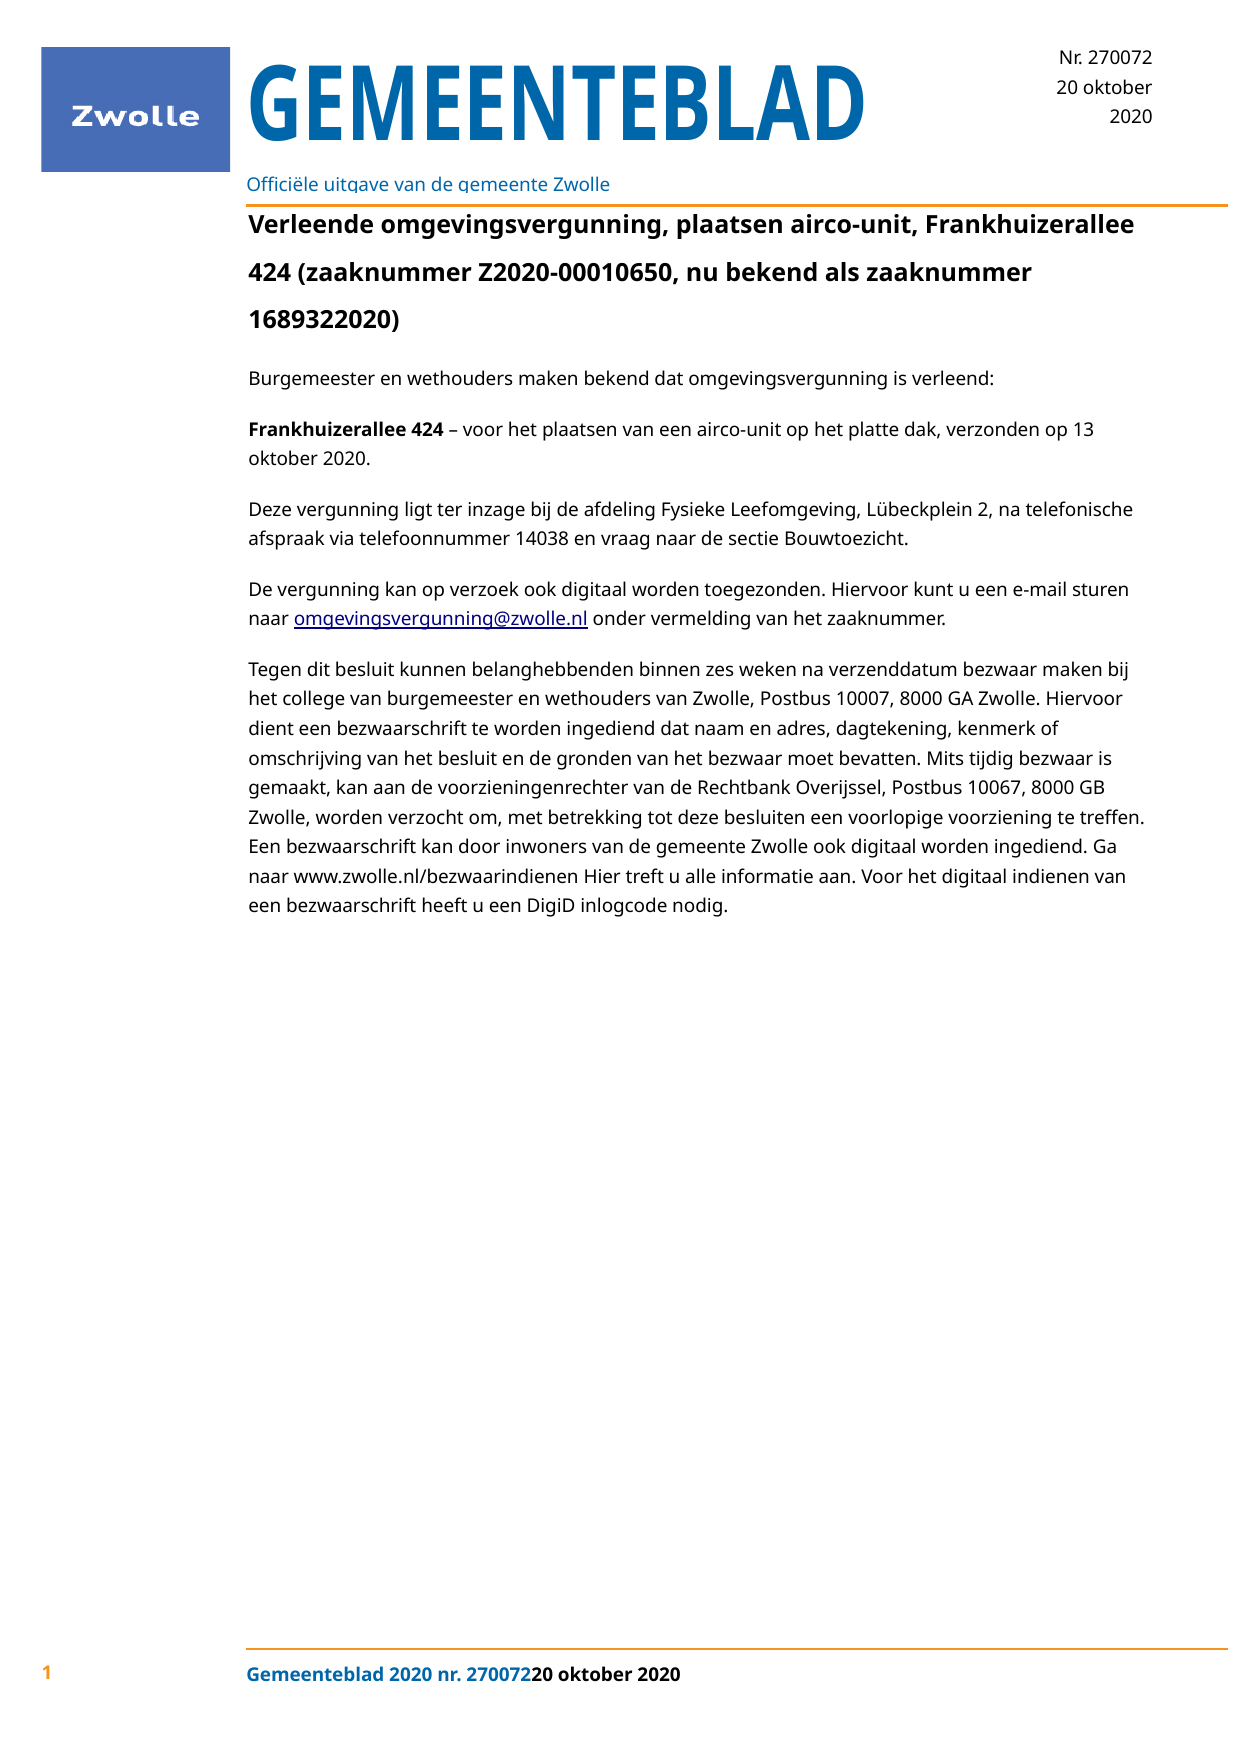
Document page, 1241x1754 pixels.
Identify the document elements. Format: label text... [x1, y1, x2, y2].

text Tegen dit besluit kunnen belanghebbenden binnen zes weken na verzenddatum bezwaar maken bij het college van burgemeester en wethouders van Zwolle, Postbus 10007, 8000 GA Zwolle. Hiervoor dient een bezwaarschrift te worden ingediend dat naam en adres, dagtekening, kenmerk of omschrijving van het besluit en de gronden van het bezwaar moet bevatten. Mits tijdig bezwaar is gemaakt, kan aan de voorzieningenrechter van de Rechtbank Overijssel, Postbus 10067, 8000 GB Zwolle, worden verzocht om, met betrekking tot deze besluiten een voorlopige voorziening te treffen. Een bezwaarschrift kan door inwoners van de gemeente Zwolle ook digitaal worden ingediend. Ga naar www.zwolle.nl/bezwaarindienen Hier treft u alle informatie aan. Voor het digitaal indienen van een bezwaarschrift heeft u een DigiD inlogcode nodig. [248, 656, 1152, 918]
text Burgemeester en wethouders maken bekend dat omgevingsvergunning is verleend: [248, 366, 1152, 391]
text Deze vergunning ligt ter inzage bij de afdeling Fysieke Leefomgeving, Lübeckplein 2, na telefonische afspraak via telefoonnummer 14038 en vraag naar de sectie Bouwtoezicht. [248, 496, 1152, 551]
picture [41, 47, 231, 172]
text De vergunning kan op verzoek ook digitaal worden toegezonden. Hiervoor kunt u een e-mail sturen naar omgevingsvergunning@zwolle.nl onder vermelding van het zaaknummer. [248, 576, 1152, 631]
text Frankhuizerallee 424 – voor het plaatsen van een airco-unit op het platte dak, verzonden op 13 oktober 2020. [248, 416, 1152, 471]
text Verleende omgevingsvergunning, plaatsen airco-unit, Frankhuizerallee 424 (zaaknummer Z2020-00010650, nu bekend als zaaknummer 1689322020) [248, 207, 1152, 336]
